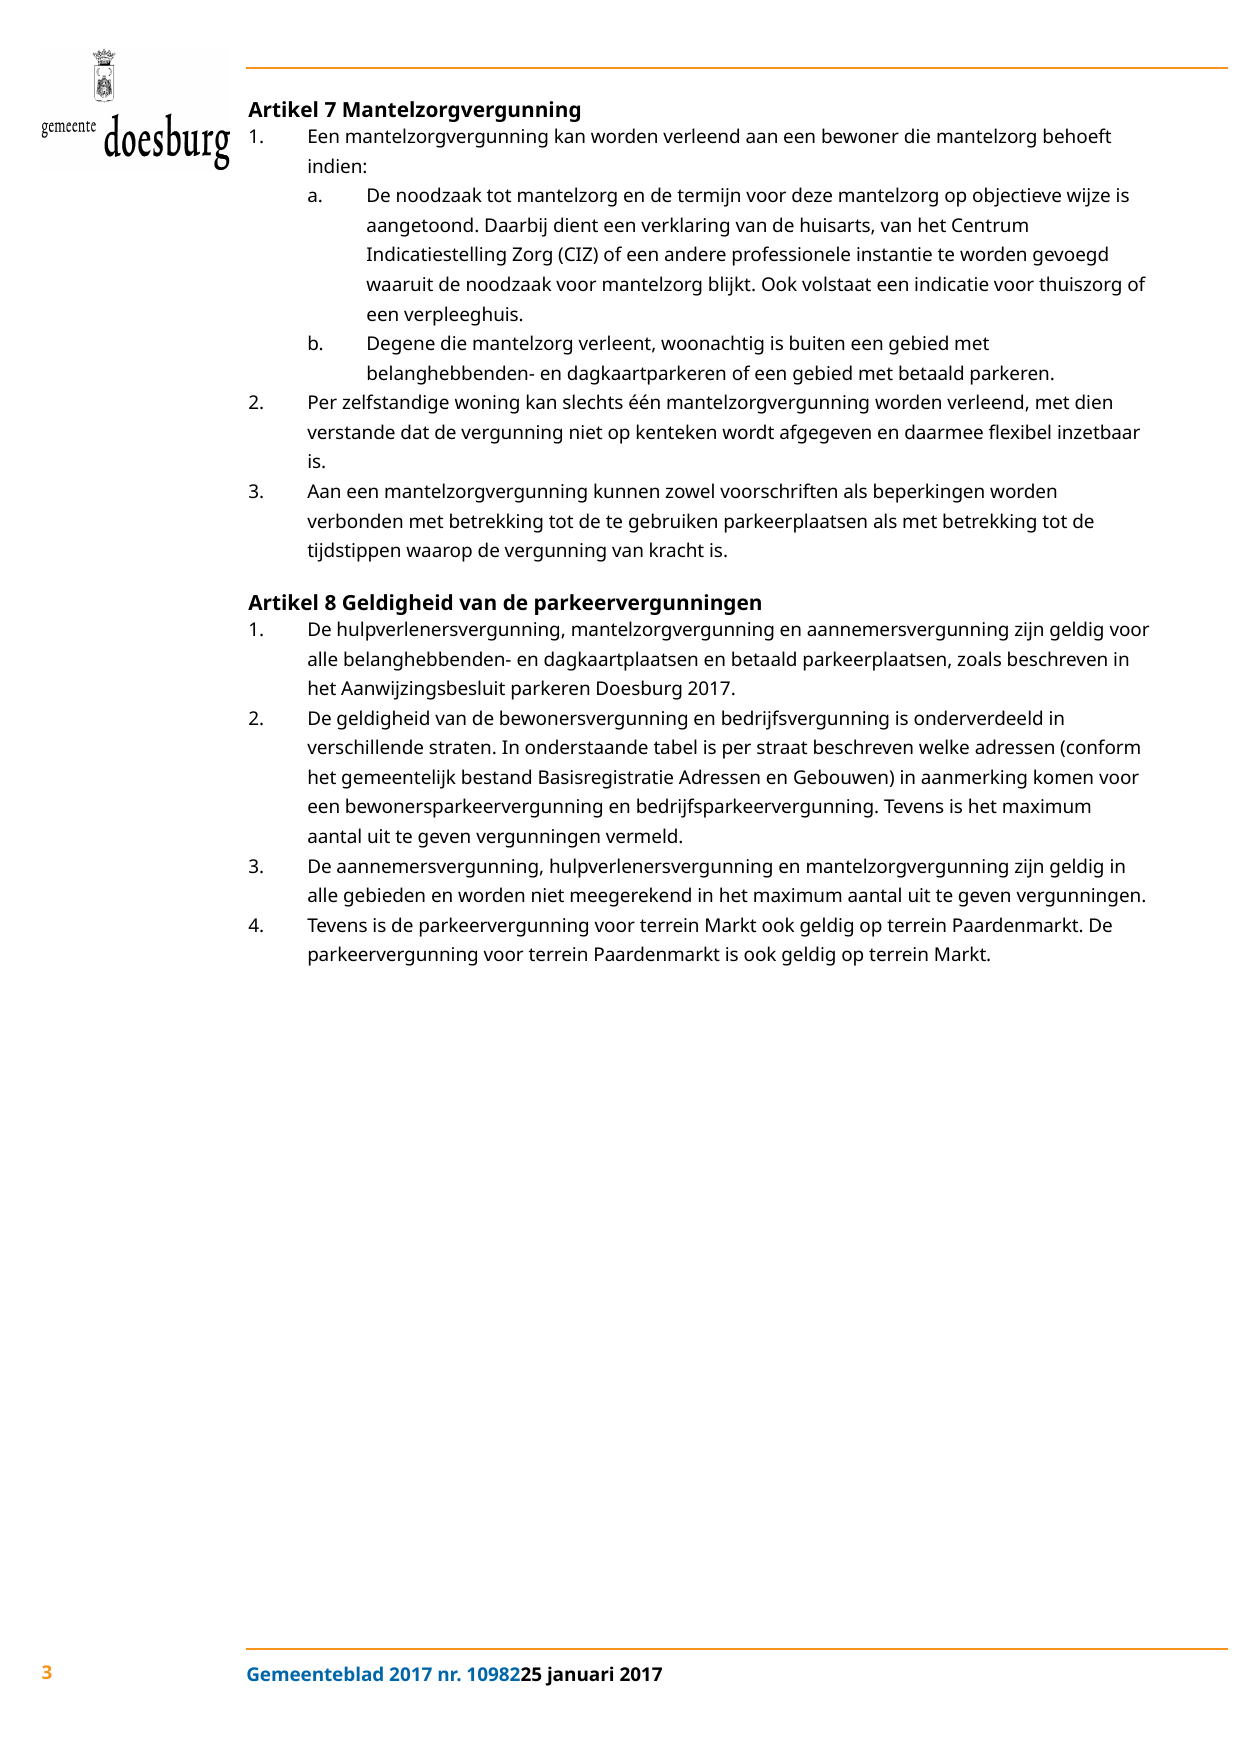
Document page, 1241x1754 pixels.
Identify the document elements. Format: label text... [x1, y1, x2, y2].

list De geldigheid van de bewonersvergunning en bedrijfsvergunning is onderverdeeld in verschillende straten. In onderstaande tabel is per straat beschreven welke adressen (conform het gemeentelijk bestand Basisregistratie Adressen en Gebouwen) in aanmerking komen voor een bewonersparkeervergunning en bedrijfsparkeervergunning. Tevens is het maximum aantal uit te geven vergunningen vermeld. [248, 705, 1152, 849]
text Artikel 7 Mantelzorgvergunning [248, 95, 1152, 123]
list Aan een mantelzorgvergunning kunnen zowel voorschriften als beperkingen worden verbonden met betrekking tot de te gebruiken parkeerplaatsen als met betrekking tot de tijdstippen waarop de vergunning van kracht is. [248, 478, 1152, 563]
text Artikel 8 Geldigheid van de parkeervergunningen [248, 588, 1152, 616]
list De noodzaak tot mantelzorg en de termijn voor deze mantelzorg op objectieve wijze is aangetoond. Daarbij dient een verklaring van de huisarts, van het Centrum Indicatiestelling Zorg (CIZ) of een andere professionele instantie te worden gevoegd waaruit de noodzaak voor mantelzorg blijkt. Ook volstaat een indicatie voor thuiszorg of een verpleeghuis. [307, 182, 1152, 326]
list De aannemersvergunning, hulpverlenersvergunning en mantelzorgvergunning zijn geldig in alle gebieden en worden niet meegerekend in het maximum aantal uit te geven vergunningen. [248, 853, 1152, 908]
picture [41, 47, 231, 172]
list Per zelfstandige woning kan slechts één mantelzorgvergunning worden verleend, met dien verstande dat de vergunning niet op kenteken wordt afgegeven en daarmee flexibel inzetbaar is. [248, 389, 1152, 474]
list Een mantelzorgvergunning kan worden verleend aan een bewoner die mantelzorg behoeft indien: [248, 123, 1152, 178]
list Degene die mantelzorg verleent, woonachtig is buiten een gebied met belanghebbenden- en dagkaartparkeren of een gebied met betaald parkeren. [307, 330, 1152, 386]
list De hulpverlenersvergunning, mantelzorgvergunning en aannemersvergunning zijn geldig voor alle belanghebbenden- en dagkaartplaatsen en betaald parkeerplaatsen, zoals beschreven in het Aanwijzingsbesluit parkeren Doesburg 2017. [248, 616, 1152, 701]
list Tevens is de parkeervergunning voor terrein Markt ook geldig op terrein Paardenmarkt. De parkeervergunning voor terrein Paardenmarkt is ook geldig op terrein Markt. [248, 912, 1152, 967]
